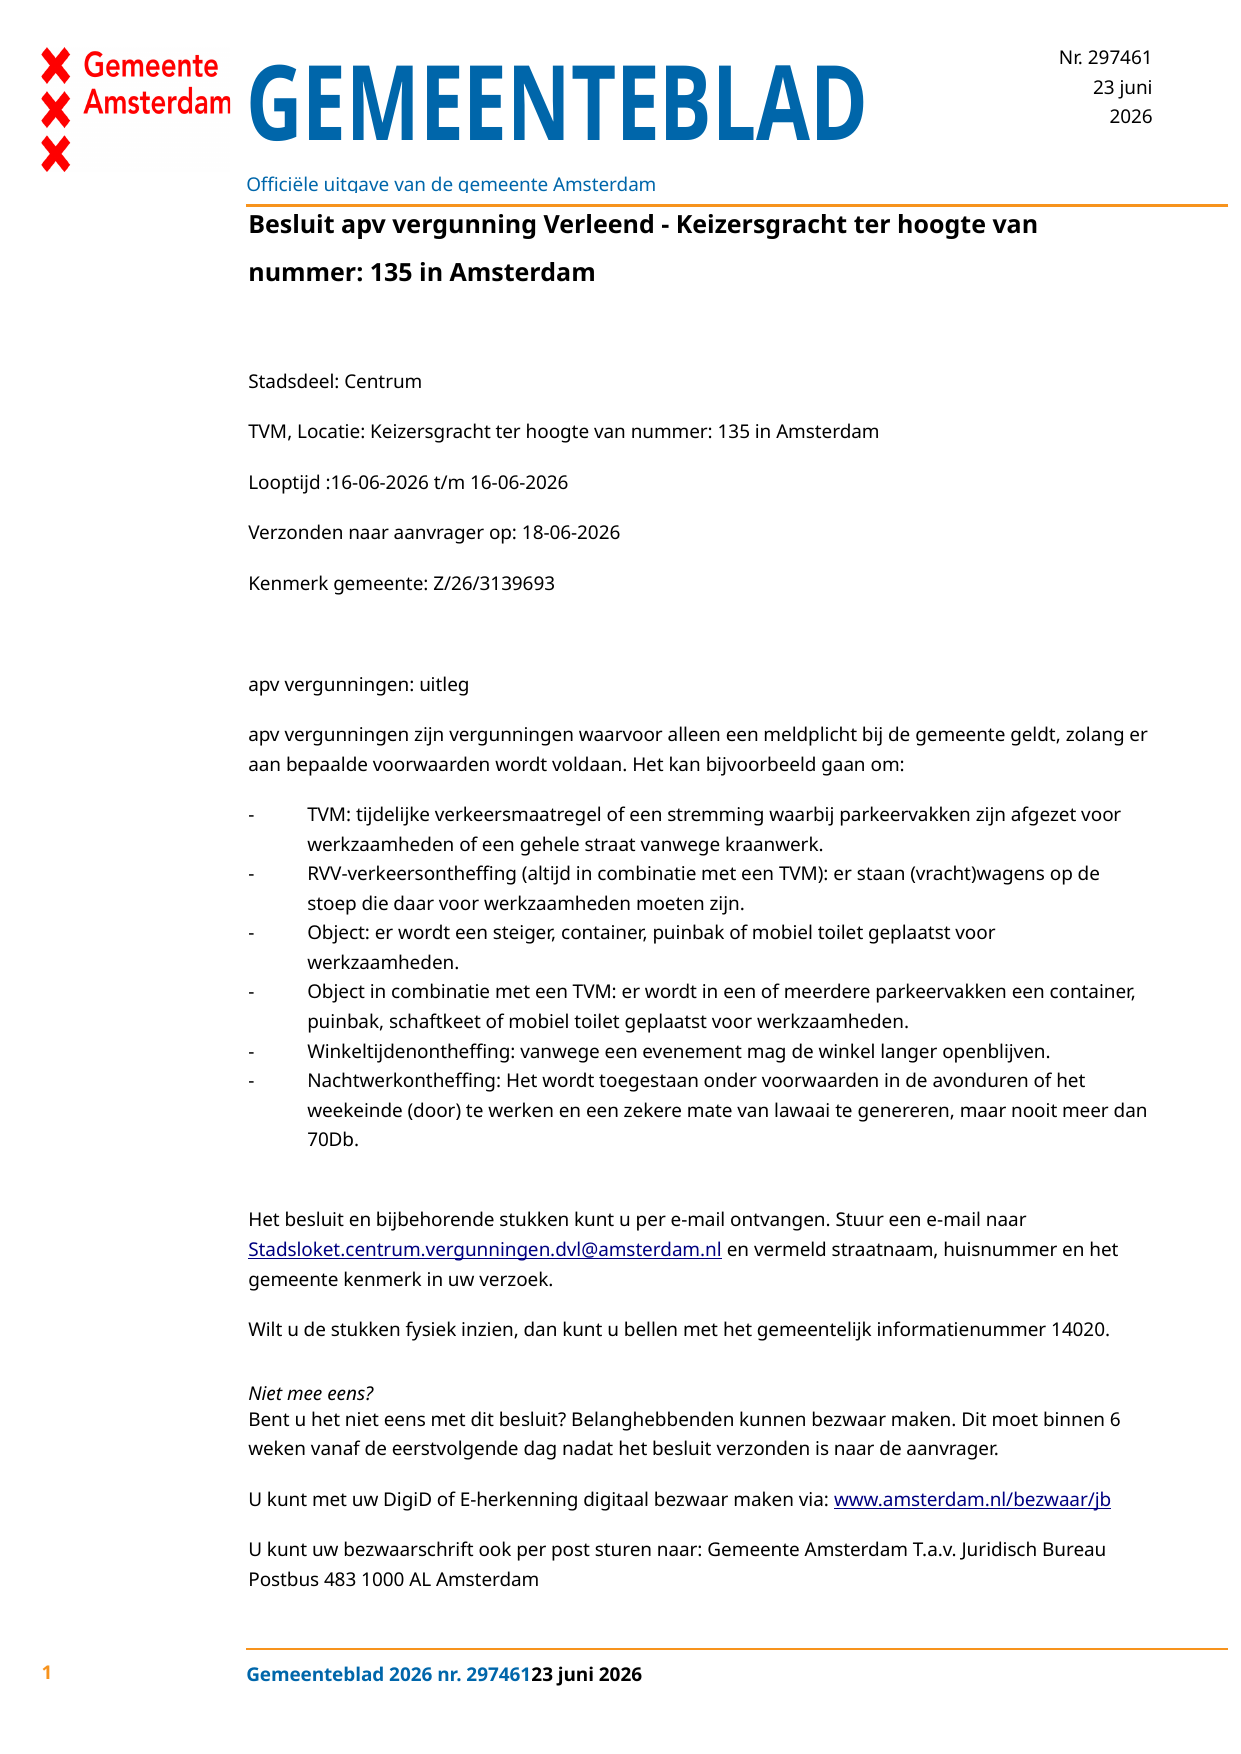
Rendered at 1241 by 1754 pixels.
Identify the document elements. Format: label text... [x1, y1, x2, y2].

list Object in combinatie met een TVM: er wordt in een of meerdere parkeervakken een container, puinbak, schaftkeet of mobiel toilet geplaatst voor werkzaamheden. [248, 979, 1152, 1034]
text Besluit apv vergunning Verleend - Keizersgracht ter hoogte van nummer: 135 in Amsterdam [248, 207, 1152, 288]
text Het besluit en bijbehorende stukken kunt u per e-mail ontvangen. Stuur een e-mail naar Stadsloket.centrum.vergunningen.dvl@amsterdam.nl en vermeld straatnaam, huisnummer en het gemeente kenmerk in uw verzoek. [248, 1207, 1152, 1292]
text U kunt uw bezwaarschrift ook per post sturen naar: Gemeente Amsterdam T.a.v. Juridisch Bureau Postbus 483 1000 AL Amsterdam [248, 1536, 1152, 1592]
text U kunt met uw DigiD of E-herkenning digitaal bezwaar maken via: www.amsterdam.nl/bezwaar/jb [248, 1486, 1152, 1512]
text TVM, Locatie: Keizersgracht ter hoogte van nummer: 135 in Amsterdam [248, 419, 1152, 444]
list Nachtwerkontheffing: Het wordt toegestaan onder voorwaarden in de avonduren of het weekeinde (door) te werken en een zekere mate van lawaai te genereren, maar nooit meer dan 70Db. [248, 1067, 1152, 1152]
text apv vergunningen: uitleg [248, 671, 1152, 697]
list Object: er wordt een steiger, container, puinbak of mobiel toilet geplaatst voor werkzaamheden. [248, 919, 1152, 975]
text Looptijd :16-06-2026 t/m 16-06-2026 [248, 469, 1152, 495]
text Stadsdeel: Centrum [248, 368, 1152, 394]
list RVV-verkeersontheffing (altijd in combinatie met een TVM): er staan (vracht)wagens op de stoep die daar voor werkzaamheden moeten zijn. [248, 860, 1152, 916]
list Winkeltijdenontheffing: vanwege een evenement mag de winkel langer openblijven. [248, 1038, 1152, 1064]
text Niet mee eens? [248, 1380, 1152, 1406]
list TVM: tijdelijke verkeersmaatregel of een stremming waarbij parkeervakken zijn afgezet voor werkzaamheden of een gehele straat vanwege kraanwerk. [248, 801, 1152, 857]
text Kenmerk gemeente: Z/26/3139693 [248, 570, 1152, 596]
text Bent u het niet eens met dit besluit? Belanghebbenden kunnen bezwaar maken. Dit moet binnen 6 weken vanaf de eerstvolgende dag nadat het besluit verzonden is naar de aanvrager. [248, 1406, 1152, 1461]
picture [41, 47, 231, 172]
text apv vergunningen zijn vergunningen waarvoor alleen een meldplicht bij de gemeente geldt, zolang er aan bepaalde voorwaarden wordt voldaan. Het kan bijvoorbeeld gaan om: [248, 721, 1152, 777]
text Verzonden naar aanvrager op: 18-06-2026 [248, 519, 1152, 545]
text Wilt u de stukken fysiek inzien, dan kunt u bellen met het gemeentelijk informatienummer 14020. [248, 1316, 1152, 1342]
